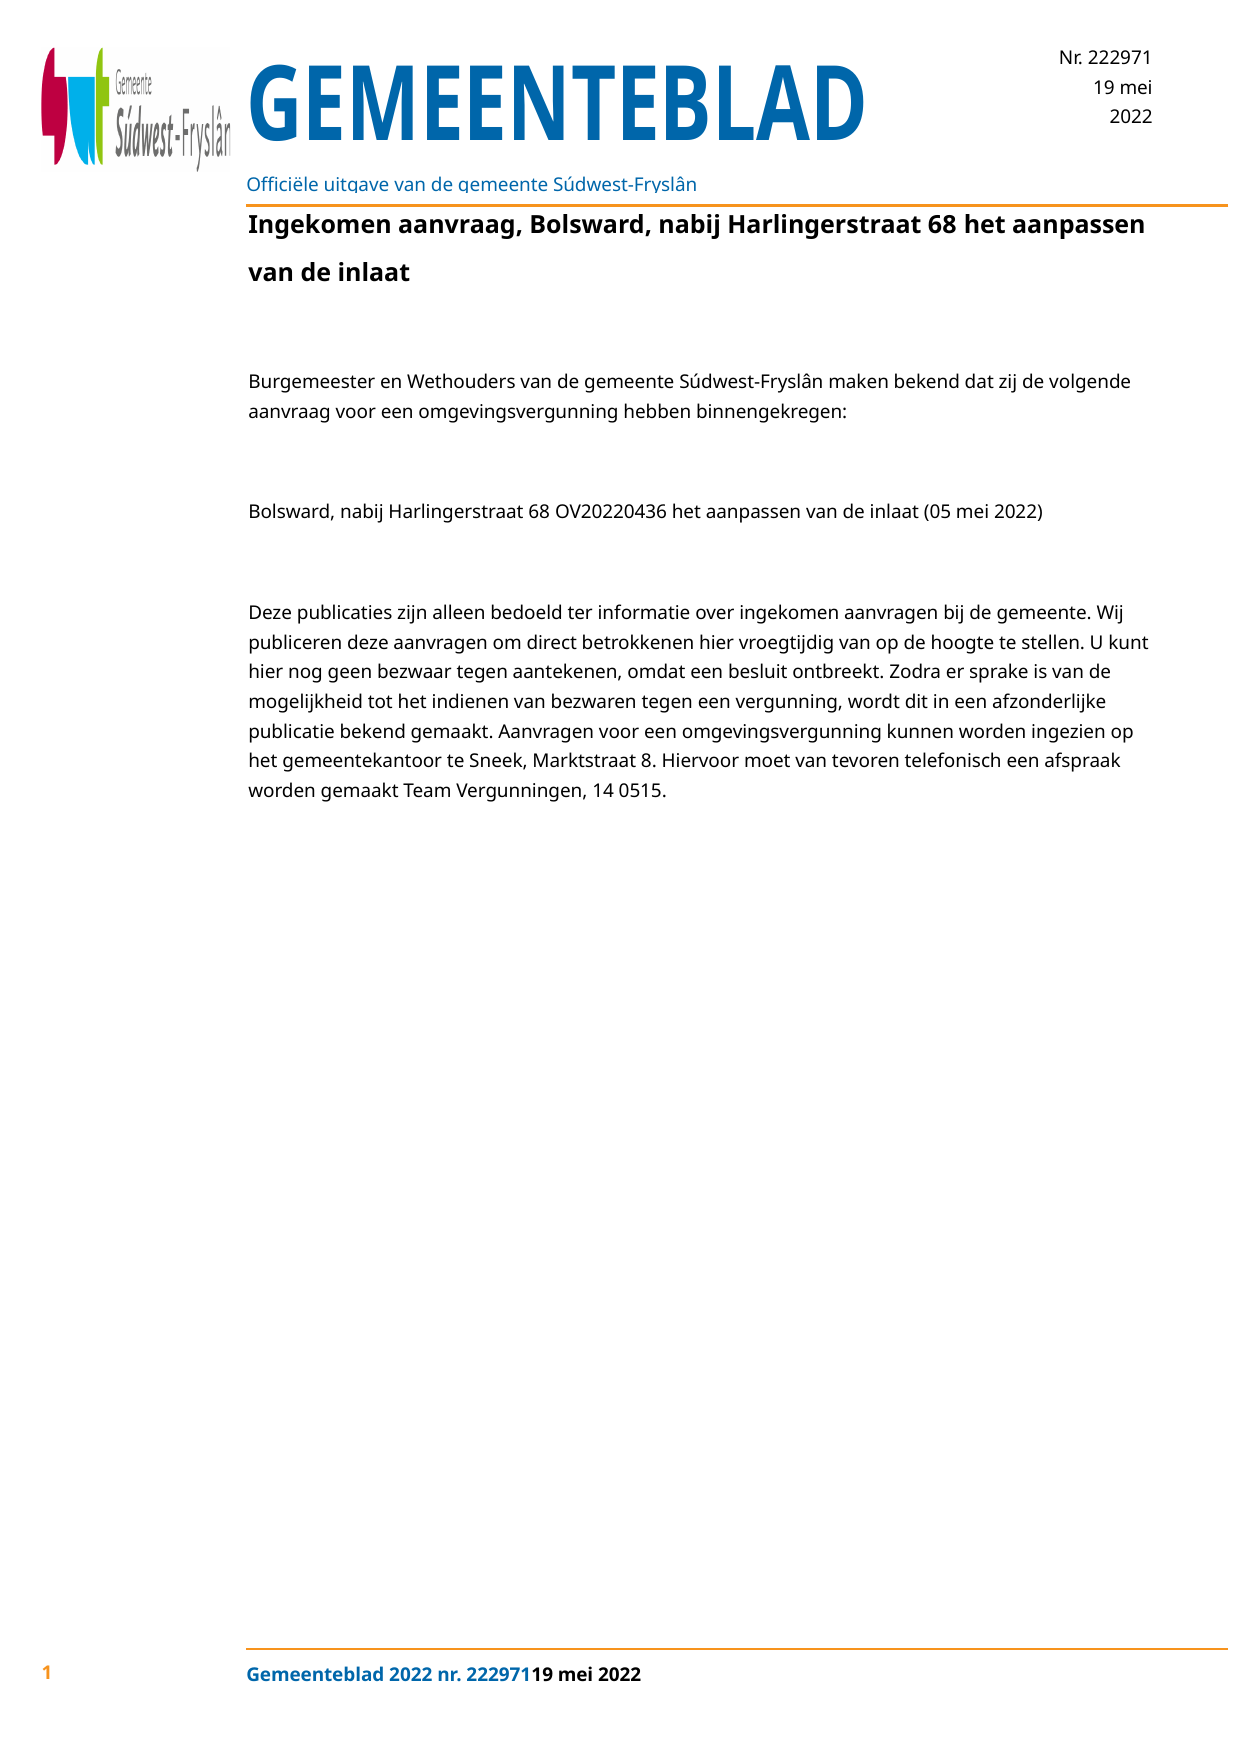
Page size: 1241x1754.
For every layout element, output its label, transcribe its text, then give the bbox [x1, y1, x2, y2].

text Deze publicaties zijn alleen bedoeld ter informatie over ingekomen aanvragen bij de gemeente. Wij publiceren deze aanvragen om direct betrokkenen hier vroegtijdig van op de hoogte te stellen. U kunt hier nog geen bezwaar tegen aantekenen, omdat een besluit ontbreekt. Zodra er sprake is van de mogelijkheid tot het indienen van bezwaren tegen een vergunning, wordt dit in een afzonderlijke publicatie bekend gemaakt. Aanvragen voor een omgevingsvergunning kunnen worden ingezien op het gemeentekantoor te Sneek, Marktstraat 8. Hiervoor moet van tevoren telefonisch een afspraak worden gemaakt Team Vergunningen, 14 0515. [248, 599, 1152, 803]
picture [41, 47, 231, 172]
text Burgemeester en Wethouders van de gemeente Súdwest-Fryslân maken bekend dat zij de volgende aanvraag voor een omgevingsvergunning hebben binnengekregen: [248, 368, 1152, 424]
text Ingekomen aanvraag, Bolsward, nabij Harlingerstraat 68 het aanpassen van de inlaat [248, 207, 1152, 288]
text Bolsward, nabij Harlingerstraat 68 OV20220436 het aanpassen van de inlaat (05 mei 2022) [248, 499, 1152, 524]
